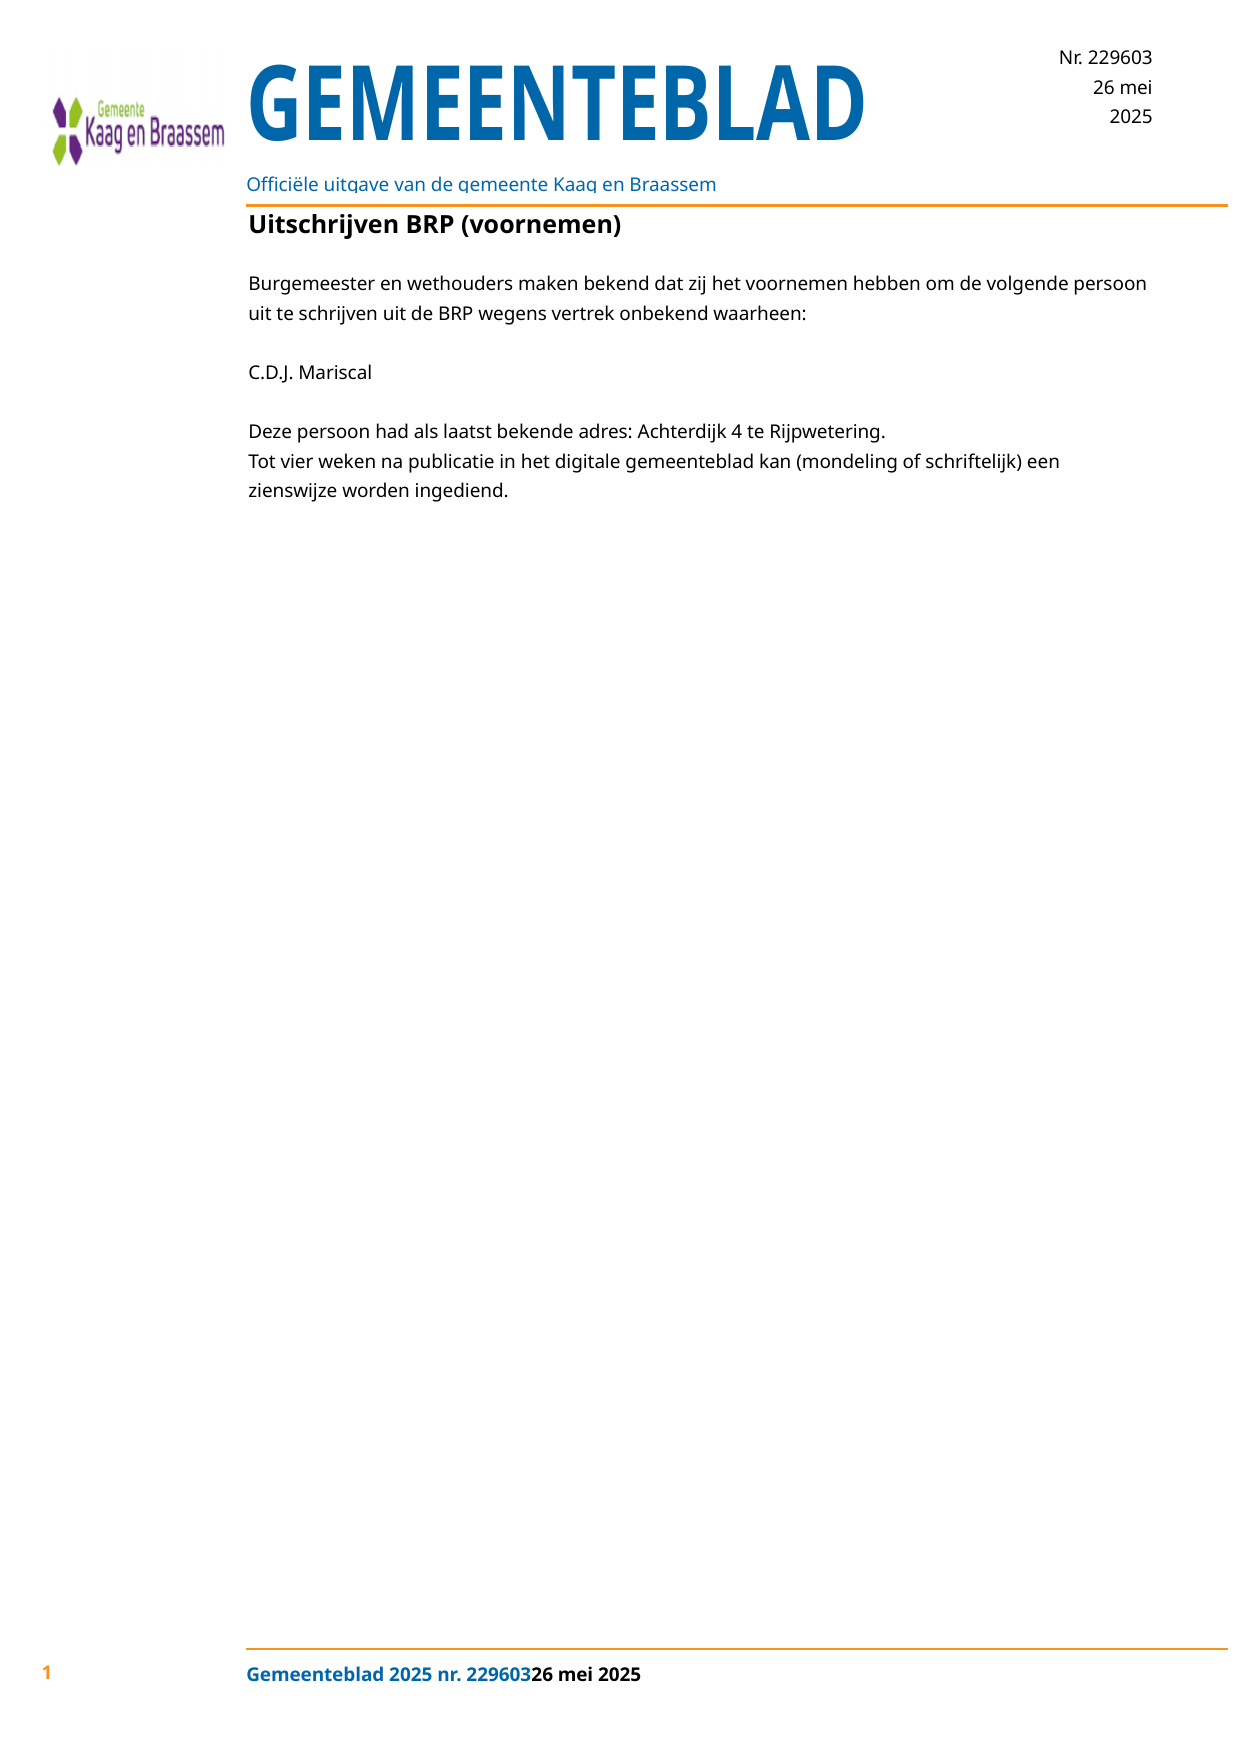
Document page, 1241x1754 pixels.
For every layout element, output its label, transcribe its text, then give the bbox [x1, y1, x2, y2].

text Tot vier weken na publicatie in het digitale gemeenteblad kan (mondeling of schriftelijk) een zienswijze worden ingediend. [248, 448, 1152, 503]
text Uitschrijven BRP (voornemen) [248, 207, 1152, 241]
text Burgemeester en wethouders maken bekend dat zij het voornemen hebben om de volgende persoon uit te schrijven uit de BRP wegens vertrek onbekend waarheen: [248, 270, 1152, 326]
picture [41, 47, 231, 172]
text C.D.J. Mariscal [248, 359, 1152, 385]
text Deze persoon had als laatst bekende adres: Achterdijk 4 te Rijpwetering. [248, 418, 1152, 444]
